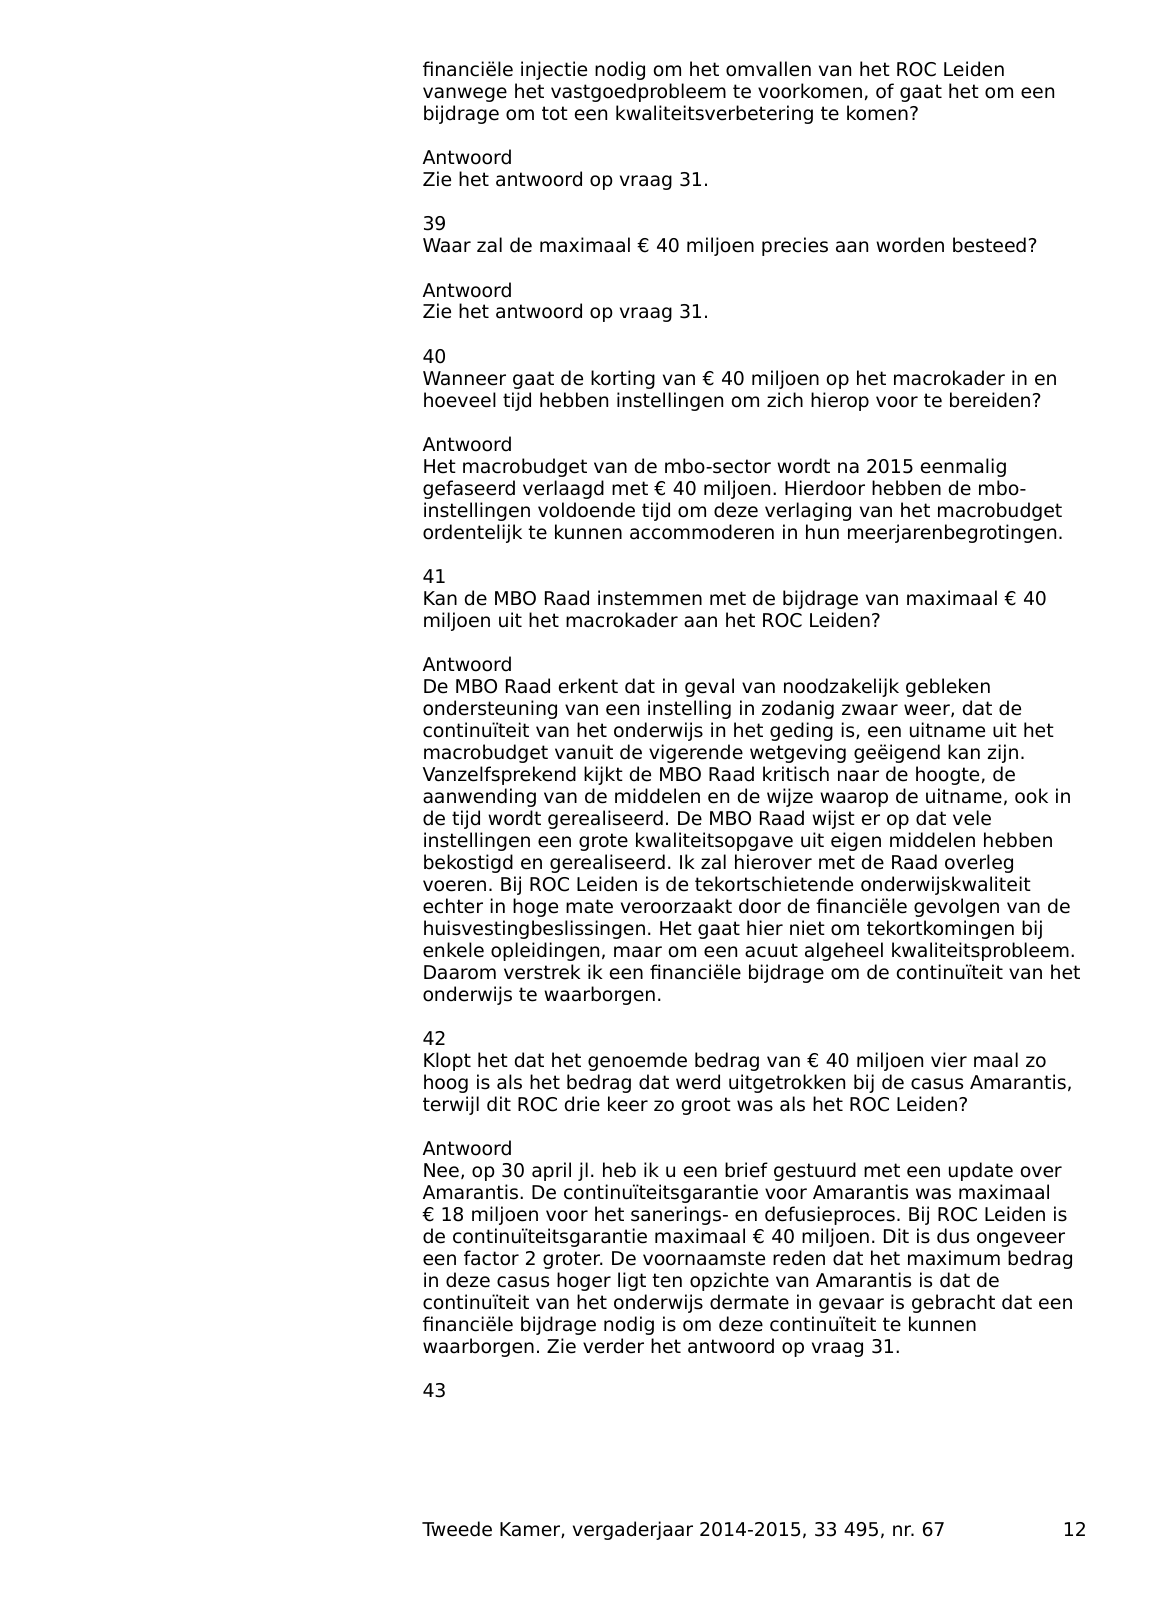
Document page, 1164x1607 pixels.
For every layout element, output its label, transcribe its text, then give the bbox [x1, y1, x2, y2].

text Het macrobudget van de mbo-sector wordt na 2015 eenmalig gefaseerd verlaagd met € 40 miljoen. Hierdoor hebben de mbo-instellingen voldoende tijd om deze verlaging van het macrobudget ordentelijk te kunnen accommoderen in hun meerjarenbegrotingen. [422, 456, 1087, 544]
text Klopt het dat het genoemde bedrag van € 40 miljoen vier maal zo hoog is als het bedrag dat werd uitgetrokken bij de casus Amarantis, terwijl dit ROC drie keer zo groot was als het ROC Leiden? [422, 1050, 1087, 1116]
text Zie het antwoord op vraag 31. [422, 169, 1087, 191]
text Nee, op 30 april jl. heb ik u een brief gestuurd met een update over Amarantis. De continuïteitsgarantie voor Amarantis was maximaal € 18 miljoen voor het sanerings- en defusieproces. Bij ROC Leiden is de continuïteitsgarantie maximaal € 40 miljoen. Dit is dus ongeveer een factor 2 groter. De voornaamste reden dat het maximum bedrag in deze casus hoger ligt ten opzichte van Amarantis is dat de continuïteit van het onderwijs dermate in gevaar is gebracht dat een financiële bijdrage nodig is om deze continuïteit te kunnen waarborgen. Zie verder het antwoord op vraag 31. [422, 1160, 1087, 1358]
text Antwoord [422, 654, 1087, 676]
text Antwoord [422, 1138, 1087, 1160]
text De MBO Raad erkent dat in geval van noodzakelijk gebleken ondersteuning van een instelling in zodanig zwaar weer, dat de continuïteit van het onderwijs in het geding is, een uitname uit het macrobudget vanuit de vigerende wetgeving geëigend kan zijn. Vanzelfsprekend kijkt de MBO Raad kritisch naar de hoogte, de aanwending van de middelen en de wijze waarop de uitname, ook in de tijd wordt gerealiseerd. De MBO Raad wijst er op dat vele instellingen een grote kwaliteitsopgave uit eigen middelen hebben bekostigd en gerealiseerd. Ik zal hierover met de Raad overleg voeren. Bij ROC Leiden is de tekortschietende onderwijskwaliteit echter in hoge mate veroorzaakt door de financiële gevolgen van de huisvestingbeslissingen. Het gaat hier niet om tekortkomingen bij enkele opleidingen, maar om een acuut algeheel kwaliteitsprobleem. Daarom verstrek ik een financiële bijdrage om de continuïteit van het onderwijs te waarborgen. [422, 676, 1087, 1006]
text 41 [422, 566, 1087, 588]
text Antwoord [422, 434, 1087, 456]
text 39 [422, 213, 1087, 235]
text 42 [422, 1028, 1087, 1050]
text financiële injectie nodig om het omvallen van het ROC Leiden vanwege het vastgoedprobleem te voorkomen, of gaat het om een bijdrage om tot een kwaliteitsverbetering te komen? [422, 59, 1087, 125]
text Waar zal de maximaal € 40 miljoen precies aan worden besteed? [422, 235, 1087, 257]
text Kan de MBO Raad instemmen met de bijdrage van maximaal € 40 miljoen uit het macrokader aan het ROC Leiden? [422, 588, 1087, 632]
text 40 [422, 346, 1087, 368]
text Antwoord [422, 147, 1087, 169]
text Wanneer gaat de korting van € 40 miljoen op het macrokader in en hoeveel tijd hebben instellingen om zich hierop voor te bereiden? [422, 368, 1087, 412]
text Zie het antwoord op vraag 31. [422, 301, 1087, 323]
text Antwoord [422, 279, 1087, 301]
text 43 [422, 1380, 1087, 1402]
